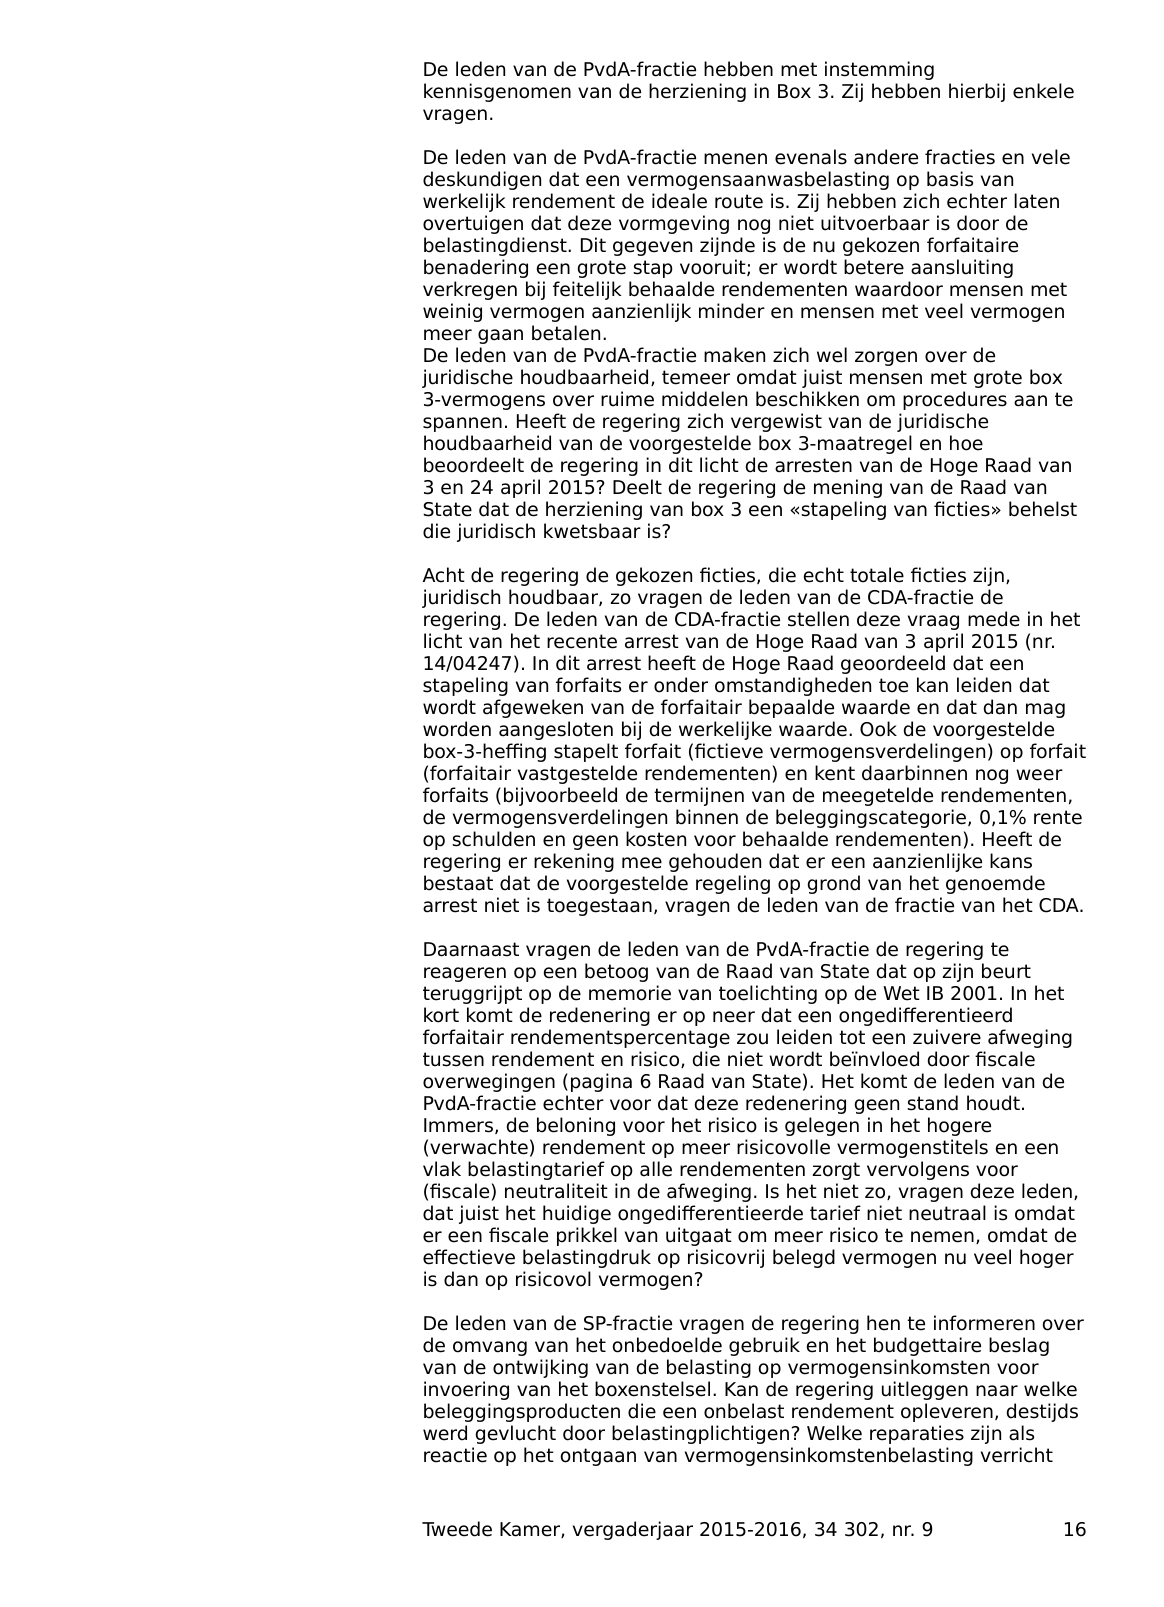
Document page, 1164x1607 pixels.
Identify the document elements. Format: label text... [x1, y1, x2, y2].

text De leden van de PvdA-fractie hebben met instemming kennisgenomen van de herziening in Box 3. Zij hebben hierbij enkele vragen. [422, 59, 1087, 125]
text De leden van de PvdA-fractie maken zich wel zorgen over de juridische houdbaarheid, temeer omdat juist mensen met grote box 3-vermogens over ruime middelen beschikken om procedures aan te spannen. Heeft de regering zich vergewist van de juridische houdbaarheid van de voorgestelde box 3-maatregel en hoe beoordeelt de regering in dit licht de arresten van de Hoge Raad van 3 en 24 april 2015? Deelt de regering de mening van de Raad van State dat de herziening van box 3 een «stapeling van ficties» behelst die juridisch kwetsbaar is? [422, 345, 1087, 543]
text Acht de regering de gekozen ficties, die echt totale ficties zijn, juridisch houdbaar, zo vragen de leden van de CDA-fractie de regering. De leden van de CDA-fractie stellen deze vraag mede in het licht van het recente arrest van de Hoge Raad van 3 april 2015 (nr. 14/04247). In dit arrest heeft de Hoge Raad geoordeeld dat een stapeling van forfaits er onder omstandigheden toe kan leiden dat wordt afgeweken van de forfaitair bepaalde waarde en dat dan mag worden aangesloten bij de werkelijke waarde. Ook de voorgestelde box-3-heffing stapelt forfait (fictieve vermogensverdelingen) op forfait (forfaitair vastgestelde rendementen) en kent daarbinnen nog weer forfaits (bijvoorbeeld de termijnen van de meegetelde rendementen, de vermogensverdelingen binnen de beleggingscategorie, 0,1% rente op schulden en geen kosten voor behaalde rendementen). Heeft de regering er rekening mee gehouden dat er een aanzienlijke kans bestaat dat de voorgestelde regeling op grond van het genoemde arrest niet is toegestaan, vragen de leden van de fractie van het CDA. [422, 565, 1087, 917]
text Daarnaast vragen de leden van de PvdA-fractie de regering te reageren op een betoog van de Raad van State dat op zijn beurt teruggrijpt op de memorie van toelichting op de Wet IB 2001. In het kort komt de redenering er op neer dat een ongedifferentieerd forfaitair rendementspercentage zou leiden tot een zuivere afweging tussen rendement en risico, die niet wordt beïnvloed door fiscale overwegingen (pagina 6 Raad van State). Het komt de leden van de PvdA-fractie echter voor dat deze redenering geen stand houdt. Immers, de beloning voor het risico is gelegen in het hogere (verwachte) rendement op meer risicovolle vermogenstitels en een vlak belastingtarief op alle rendementen zorgt vervolgens voor (fiscale) neutraliteit in de afweging. Is het niet zo, vragen deze leden, dat juist het huidige ongedifferentieerde tarief niet neutraal is omdat er een fiscale prikkel van uitgaat om meer risico te nemen, omdat de effectieve belastingdruk op risicovrij belegd vermogen nu veel hoger is dan op risicovol vermogen? [422, 939, 1087, 1291]
text De leden van de SP-fractie vragen de regering hen te informeren over de omvang van het onbedoelde gebruik en het budgettaire beslag van de ontwijking van de belasting op vermogensinkomsten voor invoering van het boxenstelsel. Kan de regering uitleggen naar welke beleggingsproducten die een onbelast rendement opleveren, destijds werd gevlucht door belastingplichtigen? Welke reparaties zijn als reactie op het ontgaan van vermogensinkomstenbelasting verricht [422, 1313, 1087, 1467]
text De leden van de PvdA-fractie menen evenals andere fracties en vele deskundigen dat een vermogensaanwasbelasting op basis van werkelijk rendement de ideale route is. Zij hebben zich echter laten overtuigen dat deze vormgeving nog niet uitvoerbaar is door de belastingdienst. Dit gegeven zijnde is de nu gekozen forfaitaire benadering een grote stap vooruit; er wordt betere aansluiting verkregen bij feitelijk behaalde rendementen waardoor mensen met weinig vermogen aanzienlijk minder en mensen met veel vermogen meer gaan betalen. [422, 147, 1087, 345]
